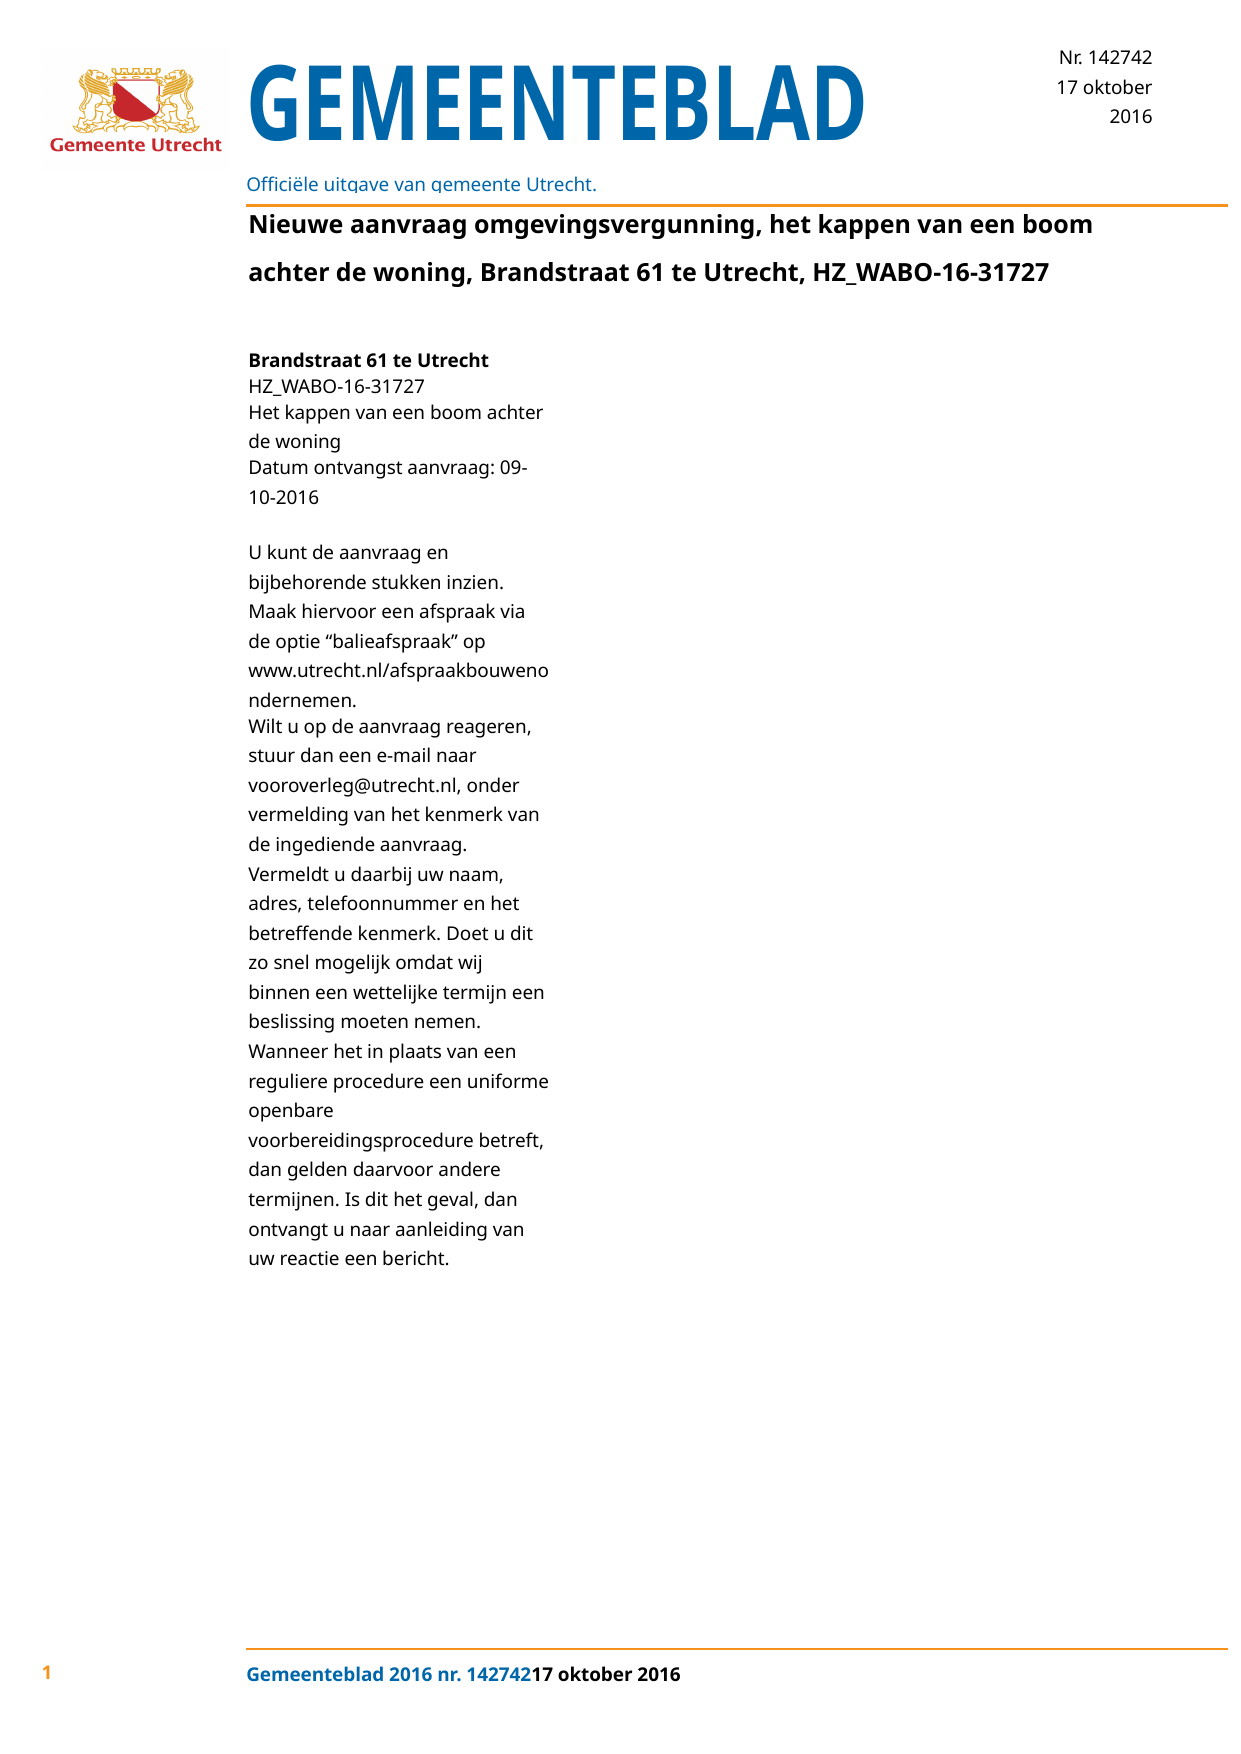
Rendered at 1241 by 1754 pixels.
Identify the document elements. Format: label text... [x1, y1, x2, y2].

table_cell Wilt u op de aanvraag reageren, stuur dan een e-mail naar vooroverleg@utrecht.nl, onder vermelding van het kenmerk van de ingediende aanvraag. Vermeldt u daarbij uw naam, adres, telefoonnummer en het betreffende kenmerk. Doet u dit zo snel mogelijk omdat wij binnen een wettelijke termijn een beslissing moeten nemen. Wanneer het in plaats van een reguliere procedure een uniforme openbare voorbereidingsprocedure betreft, dan gelden daarvoor andere termijnen. Is dit het geval, dan ontvangt u naar aanleiding van uw reactie een bericht. [248, 713, 549, 1271]
table_header [850, 348, 1152, 373]
table_cell [850, 454, 1152, 539]
table_cell HZ_WABO-16-31727 [248, 373, 549, 399]
table_cell [850, 713, 1152, 1271]
table_cell Het kappen van een boom achter de woning [248, 399, 549, 454]
table_header [549, 348, 850, 373]
table_cell U kunt de aanvraag en bijbehorende stukken inzien. Maak hiervoor een afspraak via de optie “balieafspraak” op www.utrecht.nl/afspraakbouwenondernemen. [248, 539, 549, 713]
table_cell [850, 373, 1152, 399]
table_cell [549, 539, 850, 713]
table_cell [549, 373, 850, 399]
table_cell [850, 539, 1152, 713]
picture [41, 47, 231, 172]
text Nieuwe aanvraag omgevingsvergunning, het kappen van een boom achter de woning, Brandstraat 61 te Utrecht, HZ_WABO-16-31727 [248, 207, 1152, 288]
table_cell [549, 713, 850, 1271]
table_cell [549, 454, 850, 539]
table_header Brandstraat 61 te Utrecht [248, 348, 549, 373]
table_cell Datum ontvangst aanvraag: 09-10-2016 [248, 454, 549, 539]
